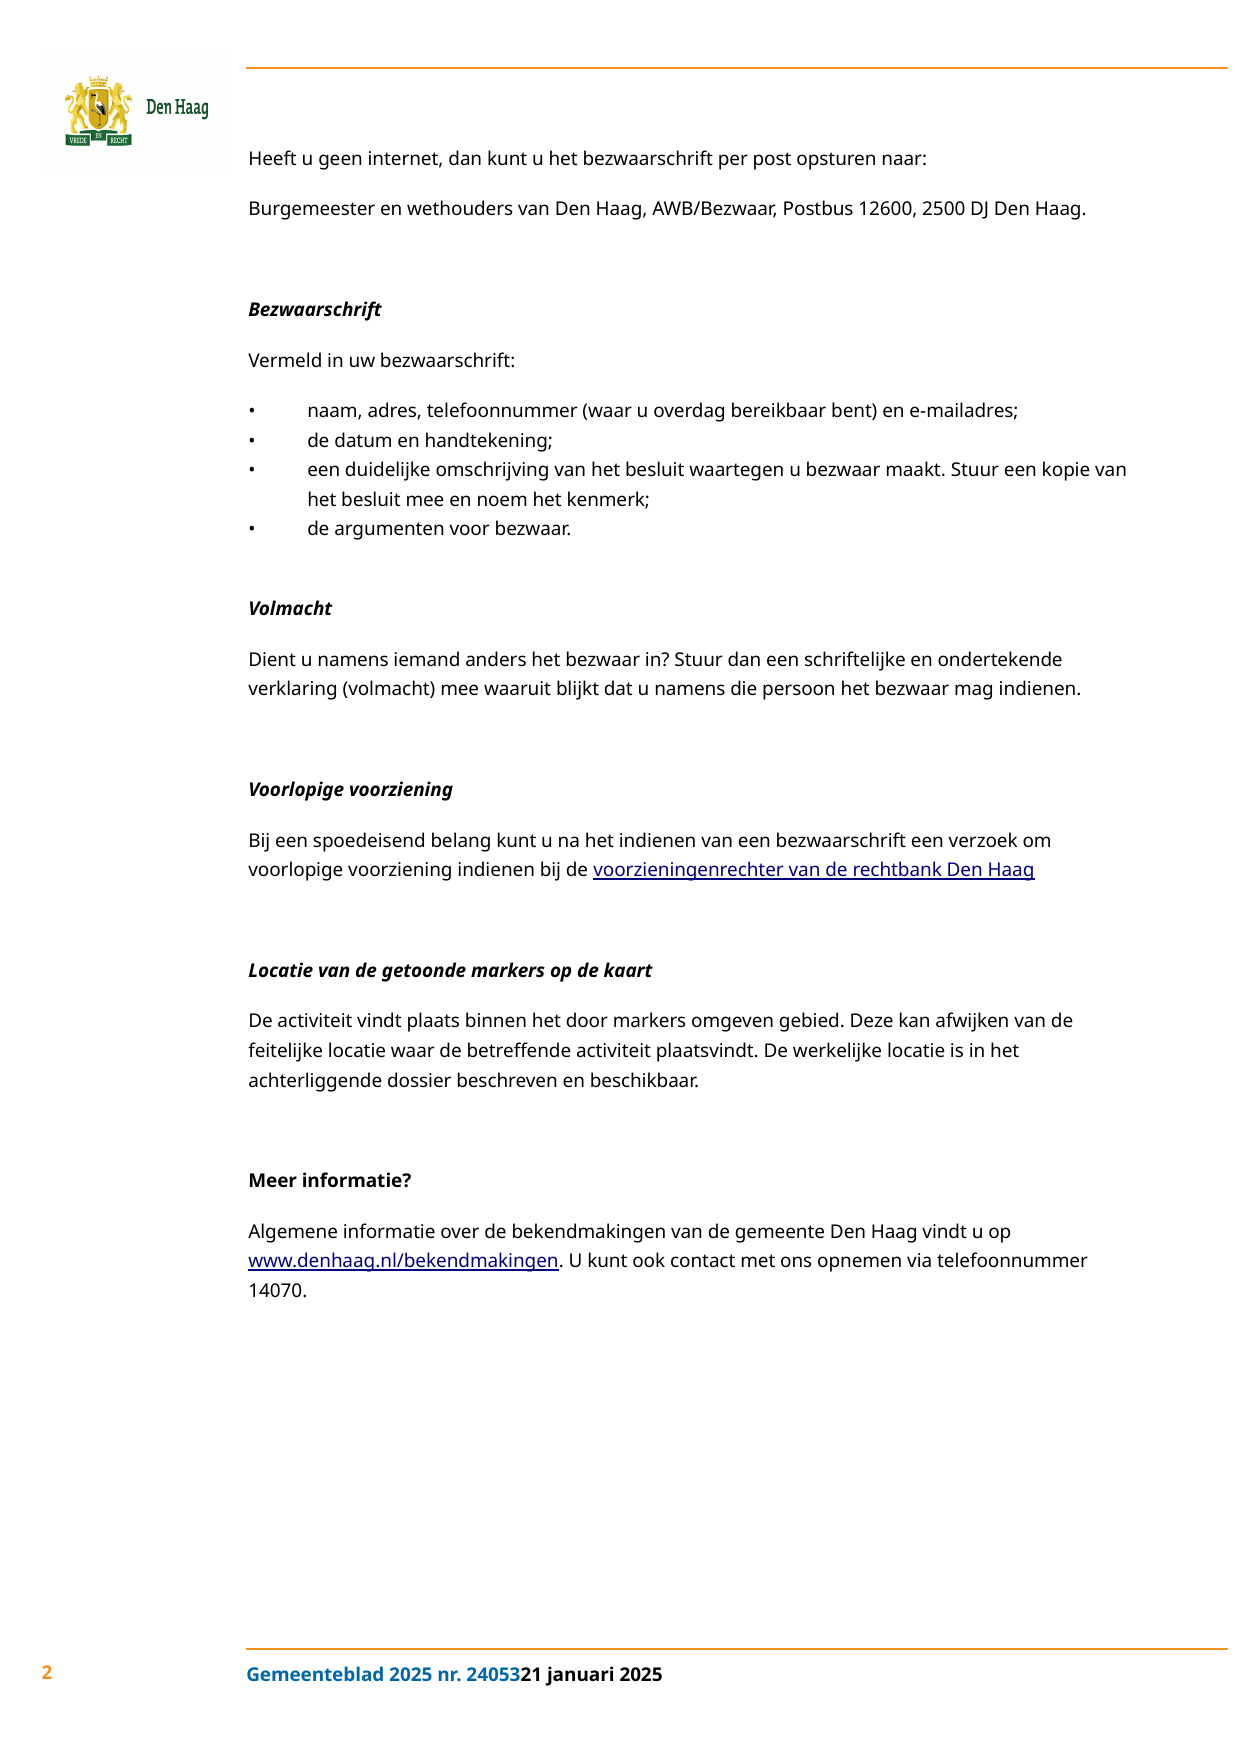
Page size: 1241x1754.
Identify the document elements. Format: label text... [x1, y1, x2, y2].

text Locatie van de getoonde markers op de kaart [248, 957, 1152, 983]
list een duidelijke omschrijving van het besluit waartegen u bezwaar maakt. Stuur een kopie van het besluit mee en noem het kenmerk; [248, 456, 1152, 512]
text Volmacht [248, 596, 1152, 621]
list de datum en handtekening; [248, 427, 1152, 453]
text Meer informatie? [248, 1168, 1152, 1193]
text Heeft u geen internet, dan kunt u het bezwaarschrift per post opsturen naar: [248, 145, 1152, 171]
picture [41, 47, 231, 172]
text Algemene informatie over de bekendmakingen van de gemeente Den Haag vindt u op www.denhaag.nl/bekendmakingen. U kunt ook contact met ons opnemen via telefoonnummer 14070. [248, 1218, 1152, 1303]
text Dient u namens iemand anders het bezwaar in? Stuur dan een schriftelijke en ondertekende verklaring (volmacht) mee waaruit blijkt dat u namens die persoon het bezwaar mag indienen. [248, 646, 1152, 701]
text Bezwaarschrift [248, 296, 1152, 322]
text Voorlopige voorziening [248, 776, 1152, 802]
list naam, adres, telefoonnummer (waar u overdag bereikbaar bent) en e-mailadres; [248, 397, 1152, 423]
text Vermeld in uw bezwaarschrift: [248, 347, 1152, 373]
list de argumenten voor bezwaar. [248, 516, 1152, 541]
text Burgemeester en wethouders van Den Haag, AWB/Bezwaar, Postbus 12600, 2500 DJ Den Haag. [248, 196, 1152, 221]
text Bij een spoedeisend belang kunt u na het indienen van een bezwaarschrift een verzoek om voorlopige voorziening indienen bij de voorzieningenrechter van de rechtbank Den Haag [248, 827, 1152, 882]
text De activiteit vindt plaats binnen het door markers omgeven gebied. Deze kan afwijken van de feitelijke locatie waar de betreffende activiteit plaatsvindt. De werkelijke locatie is in het achterliggende dossier beschreven en beschikbaar. [248, 1008, 1152, 1093]
